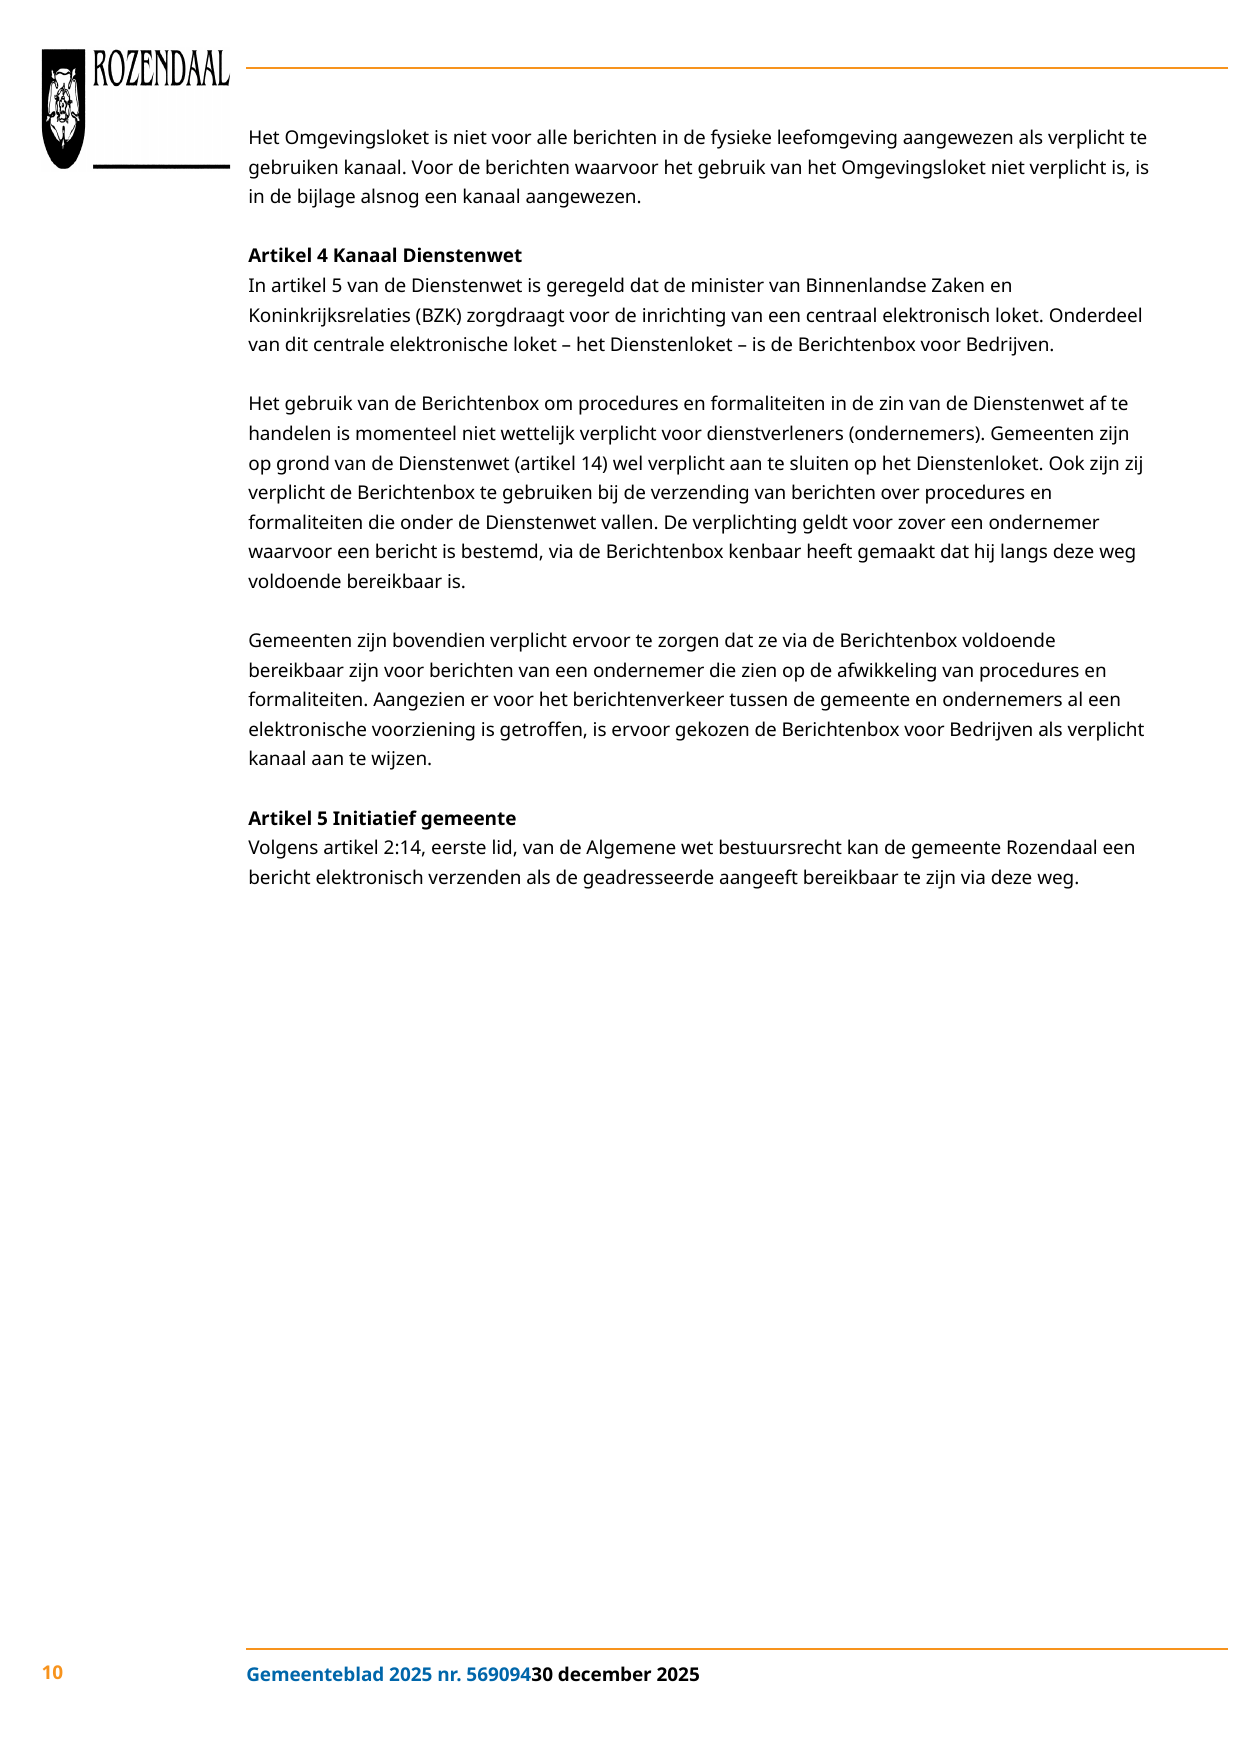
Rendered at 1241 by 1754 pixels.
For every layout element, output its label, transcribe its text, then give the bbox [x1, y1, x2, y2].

text Artikel 5 Initiatief gemeente [248, 805, 1152, 831]
text In artikel 5 van de Dienstenwet is geregeld dat de minister van Binnenlandse Zaken en Koninkrijksrelaties (BZK) zorgdraagt voor de inrichting van een centraal elektronisch loket. Onderdeel van dit centrale elektronische loket – het Dienstenloket – is de Berichtenbox voor Bedrijven. [248, 272, 1152, 357]
text Het gebruik van de Berichtenbox om procedures en formaliteiten in de zin van de Dienstenwet af te handelen is momenteel niet wettelijk verplicht voor dienstverleners (ondernemers). Gemeenten zijn op grond van de Dienstenwet (artikel 14) wel verplicht aan te sluiten op het Dienstenloket. Ook zijn zij verplicht de Berichtenbox te gebruiken bij de verzending van berichten over procedures en formaliteiten die onder de Dienstenwet vallen. De verplichting geldt voor zover een ondernemer waarvoor een bericht is bestemd, via de Berichtenbox kenbaar heeft gemaakt dat hij langs deze weg voldoende bereikbaar is. [248, 391, 1152, 594]
text Volgens artikel 2:14, eerste lid, van de Algemene wet bestuursrecht kan de gemeente Rozendaal een bericht elektronisch verzenden als de geadresseerde aangeeft bereikbaar te zijn via deze weg. [248, 834, 1152, 890]
text Het Omgevingsloket is niet voor alle berichten in de fysieke leefomgeving aangewezen als verplicht te gebruiken kanaal. Voor de berichten waarvoor het gebruik van het Omgevingsloket niet verplicht is, is in de bijlage alsnog een kanaal aangewezen. [248, 124, 1152, 209]
text Gemeenten zijn bovendien verplicht ervoor te zorgen dat ze via de Berichtenbox voldoende bereikbaar zijn voor berichten van een ondernemer die zien op de afwikkeling van procedures en formaliteiten. Aangezien er voor het berichtenverkeer tussen de gemeente en ondernemers al een elektronische voorziening is getroffen, is ervoor gekozen de Berichtenbox voor Bedrijven als verplicht kanaal aan te wijzen. [248, 627, 1152, 771]
picture [41, 47, 231, 172]
text Artikel 4 Kanaal Dienstenwet [248, 243, 1152, 268]
